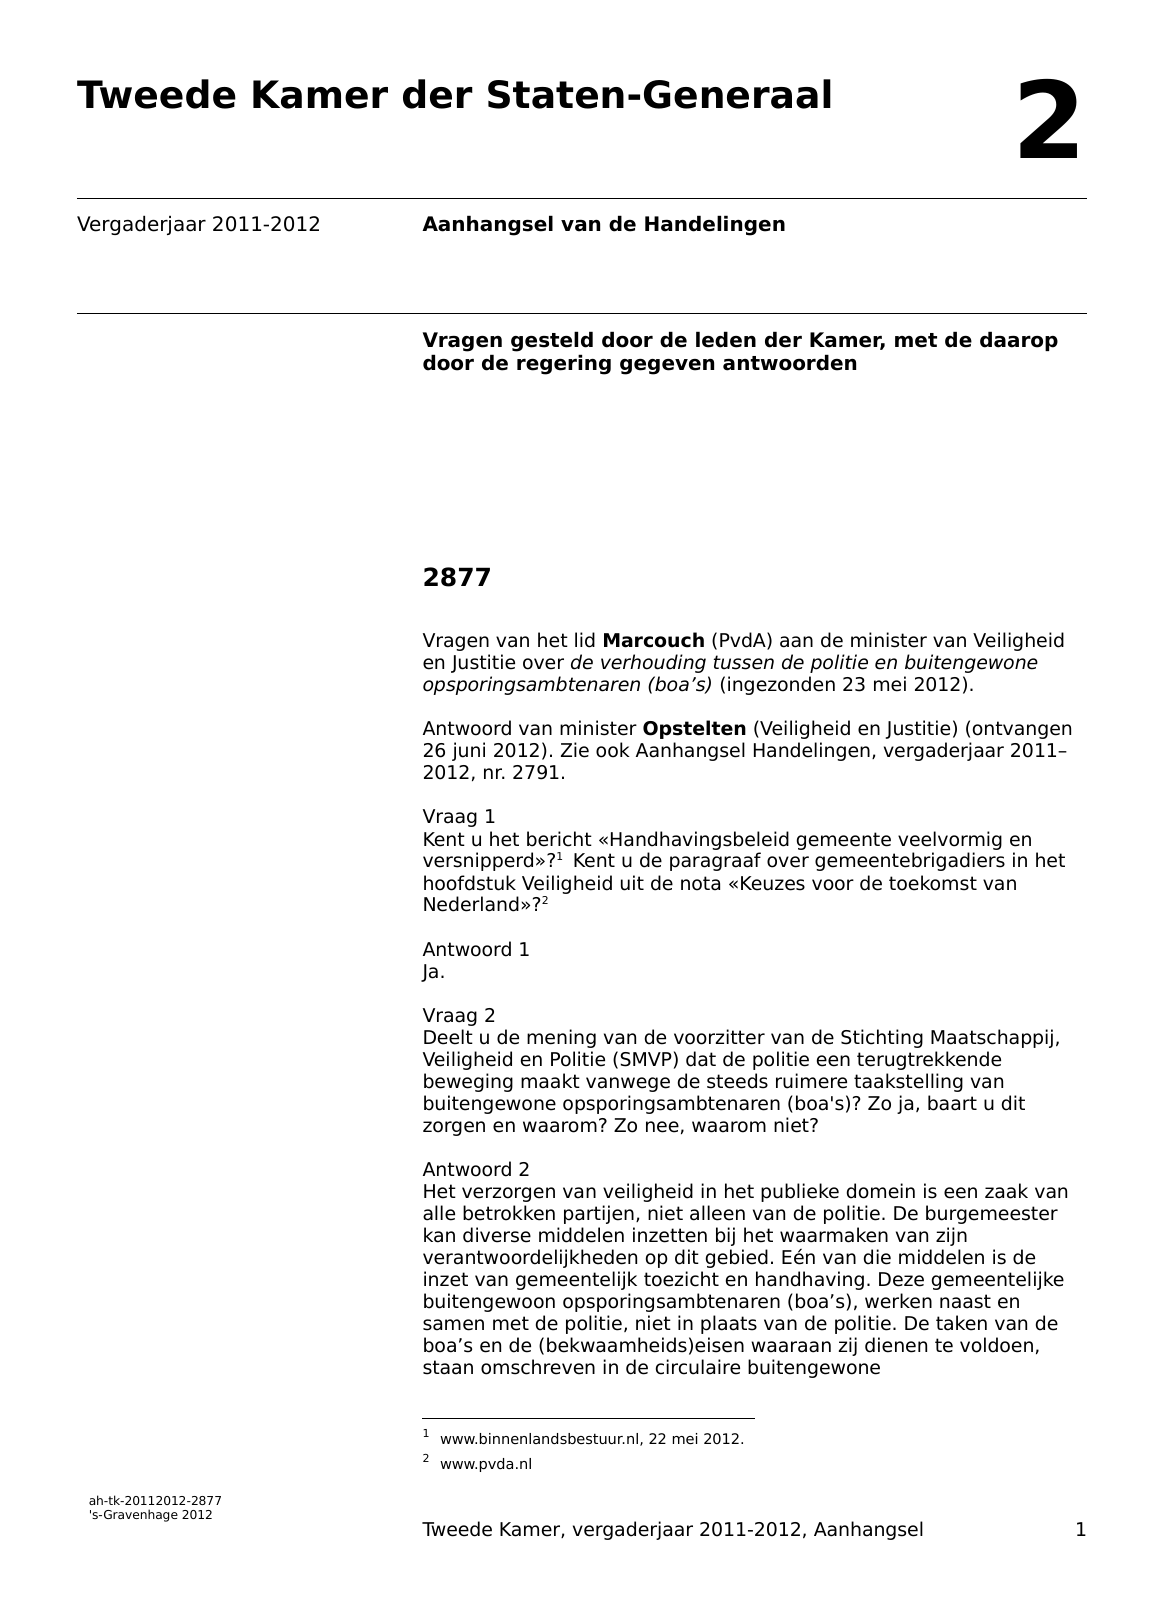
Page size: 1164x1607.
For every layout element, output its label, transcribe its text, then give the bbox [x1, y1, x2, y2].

text Vraag 2 [422, 1005, 1087, 1027]
table_cell Vragen gesteld door de leden der Kamer, met de daarop door de regering gegeven antwoorden [422, 314, 1087, 375]
text 's-Gravenhage 2012 [88, 1508, 323, 1522]
text 2877 [422, 563, 1087, 592]
text Vraag 1 [422, 806, 1087, 828]
text Antwoord van minister Opstelten (Veiligheid en Justitie) (ontvangen 26 juni 2012). Zie ook Aanhangsel Handelingen, vergaderjaar 2011–2012, nr. 2791. [422, 718, 1087, 784]
text Antwoord 1 [422, 938, 1087, 961]
table_cell Vergaderjaar 2011-2012 [77, 199, 422, 313]
text Kent u het bericht «Handhavingsbeleid gemeente veelvormig en versnipperd»? Kent u de paragraaf over gemeentebrigadiers in het hoofdstuk Veiligheid uit de nota «Keuzes voor de toekomst van Nederland»? [422, 828, 1087, 916]
text Deelt u de mening van de voorzitter van de Stichting Maatschappij, Veiligheid en Politie (SMVP) dat de politie een terugtrekkende beweging maakt vanwege de steeds ruimere taakstelling van buitengewone opsporingsambtenaren (boa's)? Zo ja, baart u dit zorgen en waarom? Zo nee, waarom niet? [422, 1027, 1087, 1137]
table_cell [77, 314, 422, 375]
text Ja. [422, 961, 1087, 982]
text Antwoord 2 [422, 1159, 1087, 1181]
text ah-tk-20112012-2877 [88, 1494, 323, 1508]
table_cell Aanhangsel van de Handelingen [422, 199, 1087, 313]
text Het verzorgen van veiligheid in het publieke domein is een zaak van alle betrokken partijen, niet alleen van de politie. De burgemeester kan diverse middelen inzetten bij het waarmaken van zijn verantwoordelijkheden op dit gebied. Eén van die middelen is de inzet van gemeentelijk toezicht en handhaving. Deze gemeentelijke buitengewoon opsporingsambtenaren (boa’s), werken naast en samen met de politie, niet in plaats van de politie. De taken van de boa’s en de (bekwaamheids)eisen waaraan zij dienen te voldoen, staan omschreven in de circulaire buitengewone [422, 1181, 1087, 1378]
text www.binnenlandsbestuur.nl, 22 mei 2012. [422, 1427, 1087, 1449]
text Vragen van het lid Marcouch (PvdA) aan de minister van Veiligheid en Justitie over de verhouding tussen de politie en buitengewone opsporingsambtenaren (boa’s) (ingezonden 23 mei 2012). [422, 630, 1087, 696]
text www.pvda.nl [422, 1452, 1087, 1474]
table_header Tweede Kamer der Staten-Generaal [77, 59, 886, 198]
table_header 2 [886, 59, 1087, 198]
